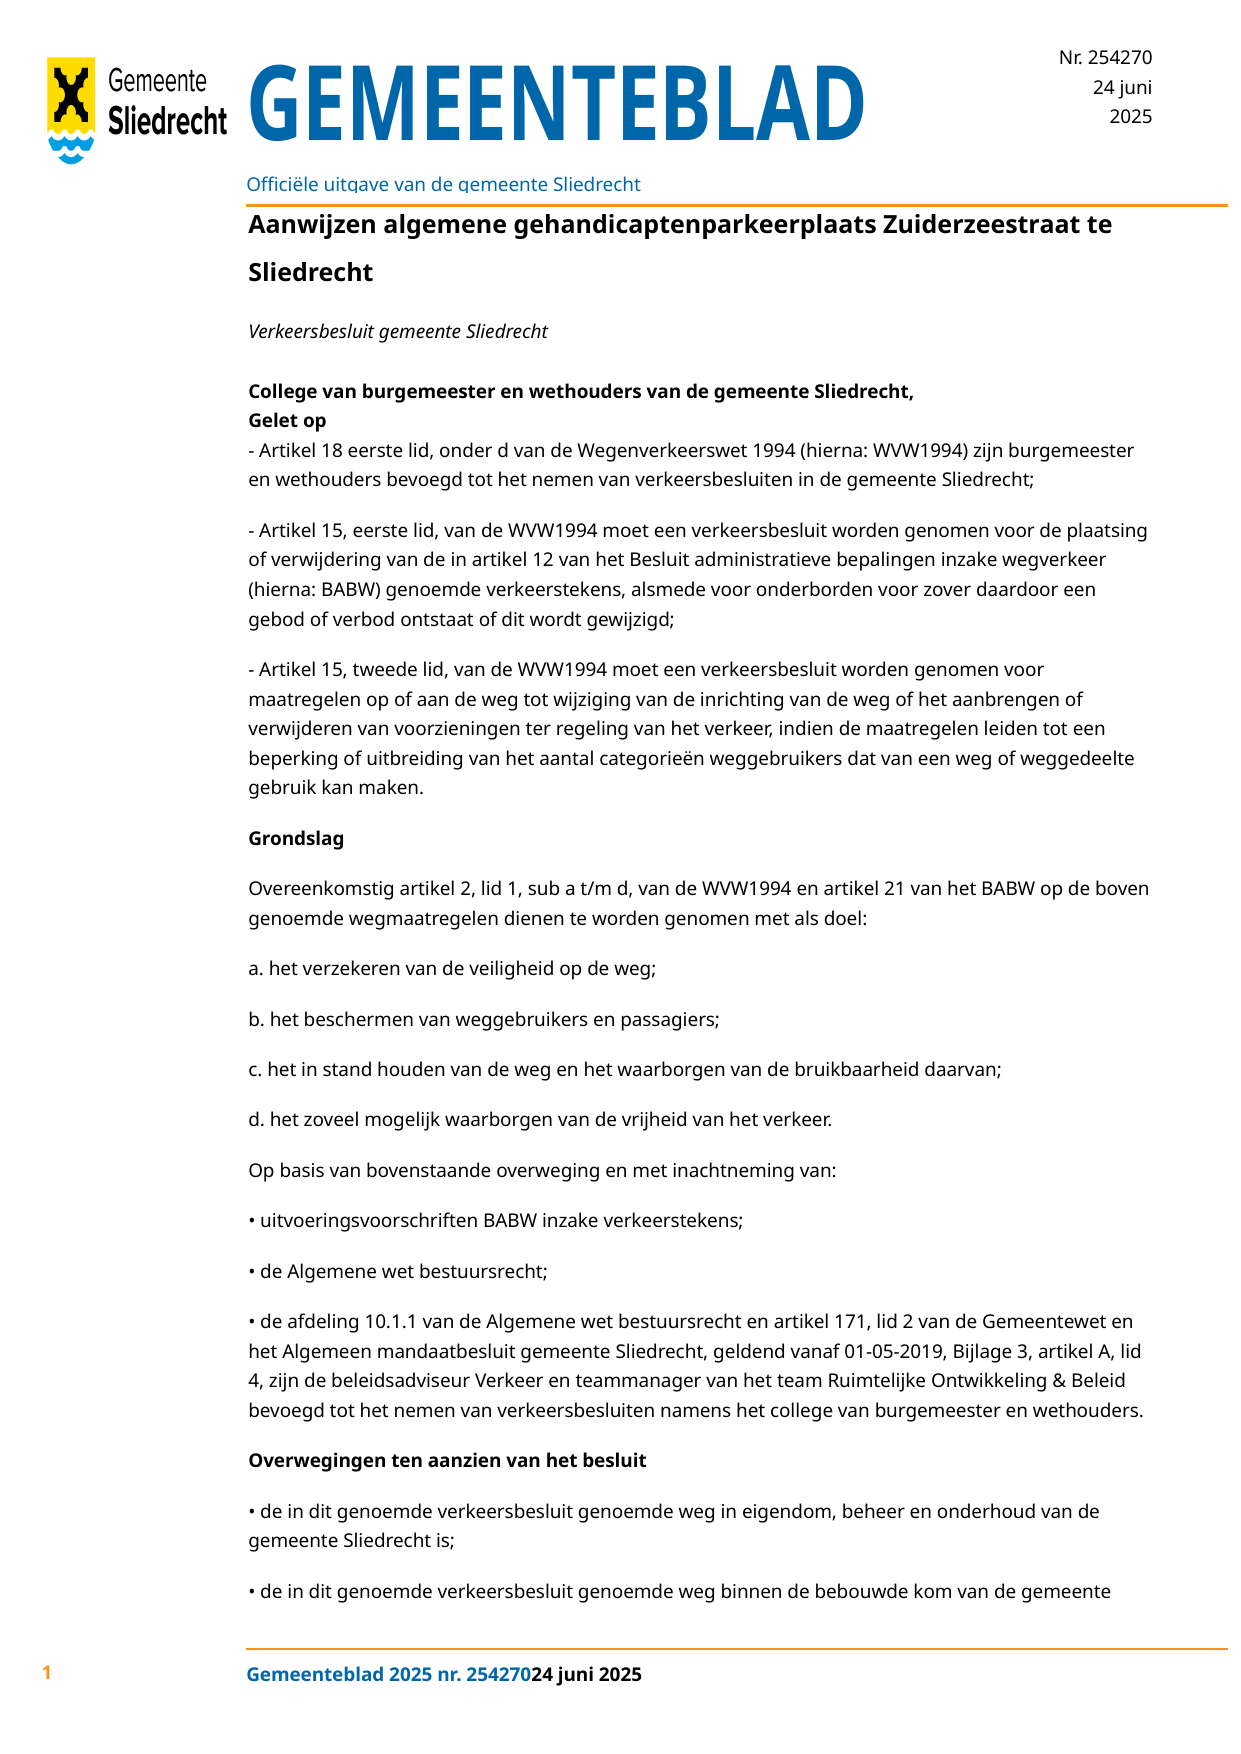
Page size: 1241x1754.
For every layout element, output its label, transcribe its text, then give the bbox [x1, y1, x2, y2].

text Overwegingen ten aanzien van het besluit [248, 1447, 1152, 1473]
text • de Algemene wet bestuursrecht; [248, 1258, 1152, 1284]
text Verkeersbesluit gemeente Sliedrecht [248, 318, 1152, 344]
text - Artikel 15, tweede lid, van de WVW1994 moet een verkeersbesluit worden genomen voor maatregelen op of aan de weg tot wijziging van de inrichting van de weg of het aanbrengen of verwijderen van voorzieningen ter regeling van het verkeer, indien de maatregelen leiden tot een beperking of uitbreiding van het aantal categorieën weggebruikers dat van een weg of weggedeelte gebruik kan maken. [248, 656, 1152, 800]
text College van burgemeester en wethouders van de gemeente Sliedrecht, [248, 378, 1152, 404]
text b. het beschermen van weggebruikers en passagiers; [248, 1006, 1152, 1032]
picture [41, 47, 231, 172]
text Gelet op [248, 407, 1152, 433]
text Overeenkomstig artikel 2, lid 1, sub a t/m d, van de WVW1994 en artikel 21 van het BABW op de boven genoemde wegmaatregelen dienen te worden genomen met als doel: [248, 875, 1152, 931]
text Op basis van bovenstaande overweging en met inachtneming van: [248, 1157, 1152, 1183]
text • uitvoeringsvoorschriften BABW inzake verkeerstekens; [248, 1207, 1152, 1233]
text a. het verzekeren van de veiligheid op de weg; [248, 955, 1152, 981]
text d. het zoveel mogelijk waarborgen van de vrijheid van het verkeer. [248, 1107, 1152, 1132]
text - Artikel 15, eerste lid, van de WVW1994 moet een verkeersbesluit worden genomen voor de plaatsing of verwijdering van de in artikel 12 van het Besluit administratieve bepalingen inzake wegverkeer (hierna: BABW) genoemde verkeerstekens, alsmede voor onderborden voor zover daardoor een gebod of verbod ontstaat of dit wordt gewijzigd; [248, 517, 1152, 632]
text • de in dit genoemde verkeersbesluit genoemde weg in eigendom, beheer en onderhoud van de gemeente Sliedrecht is; [248, 1498, 1152, 1553]
text Grondslag [248, 825, 1152, 851]
text Aanwijzen algemene gehandicaptenparkeerplaats Zuiderzeestraat te Sliedrecht [248, 207, 1152, 288]
text • de afdeling 10.1.1 van de Algemene wet bestuursrecht en artikel 171, lid 2 van de Gemeentewet en het Algemeen mandaatbesluit gemeente Sliedrecht, geldend vanaf 01-05-2019, Bijlage 3, artikel A, lid 4, zijn de beleidsadviseur Verkeer en teammanager van het team Ruimtelijke Ontwikkeling & Beleid bevoegd tot het nemen van verkeersbesluiten namens het college van burgemeester en wethouders. [248, 1308, 1152, 1423]
text • de in dit genoemde verkeersbesluit genoemde weg binnen de bebouwde kom van de gemeente [248, 1578, 1152, 1604]
text - Artikel 18 eerste lid, onder d van de Wegenverkeerswet 1994 (hierna: WVW1994) zijn burgemeester en wethouders bevoegd tot het nemen van verkeersbesluiten in de gemeente Sliedrecht; [248, 437, 1152, 492]
text c. het in stand houden van de weg en het waarborgen van de bruikbaarheid daarvan; [248, 1056, 1152, 1082]
